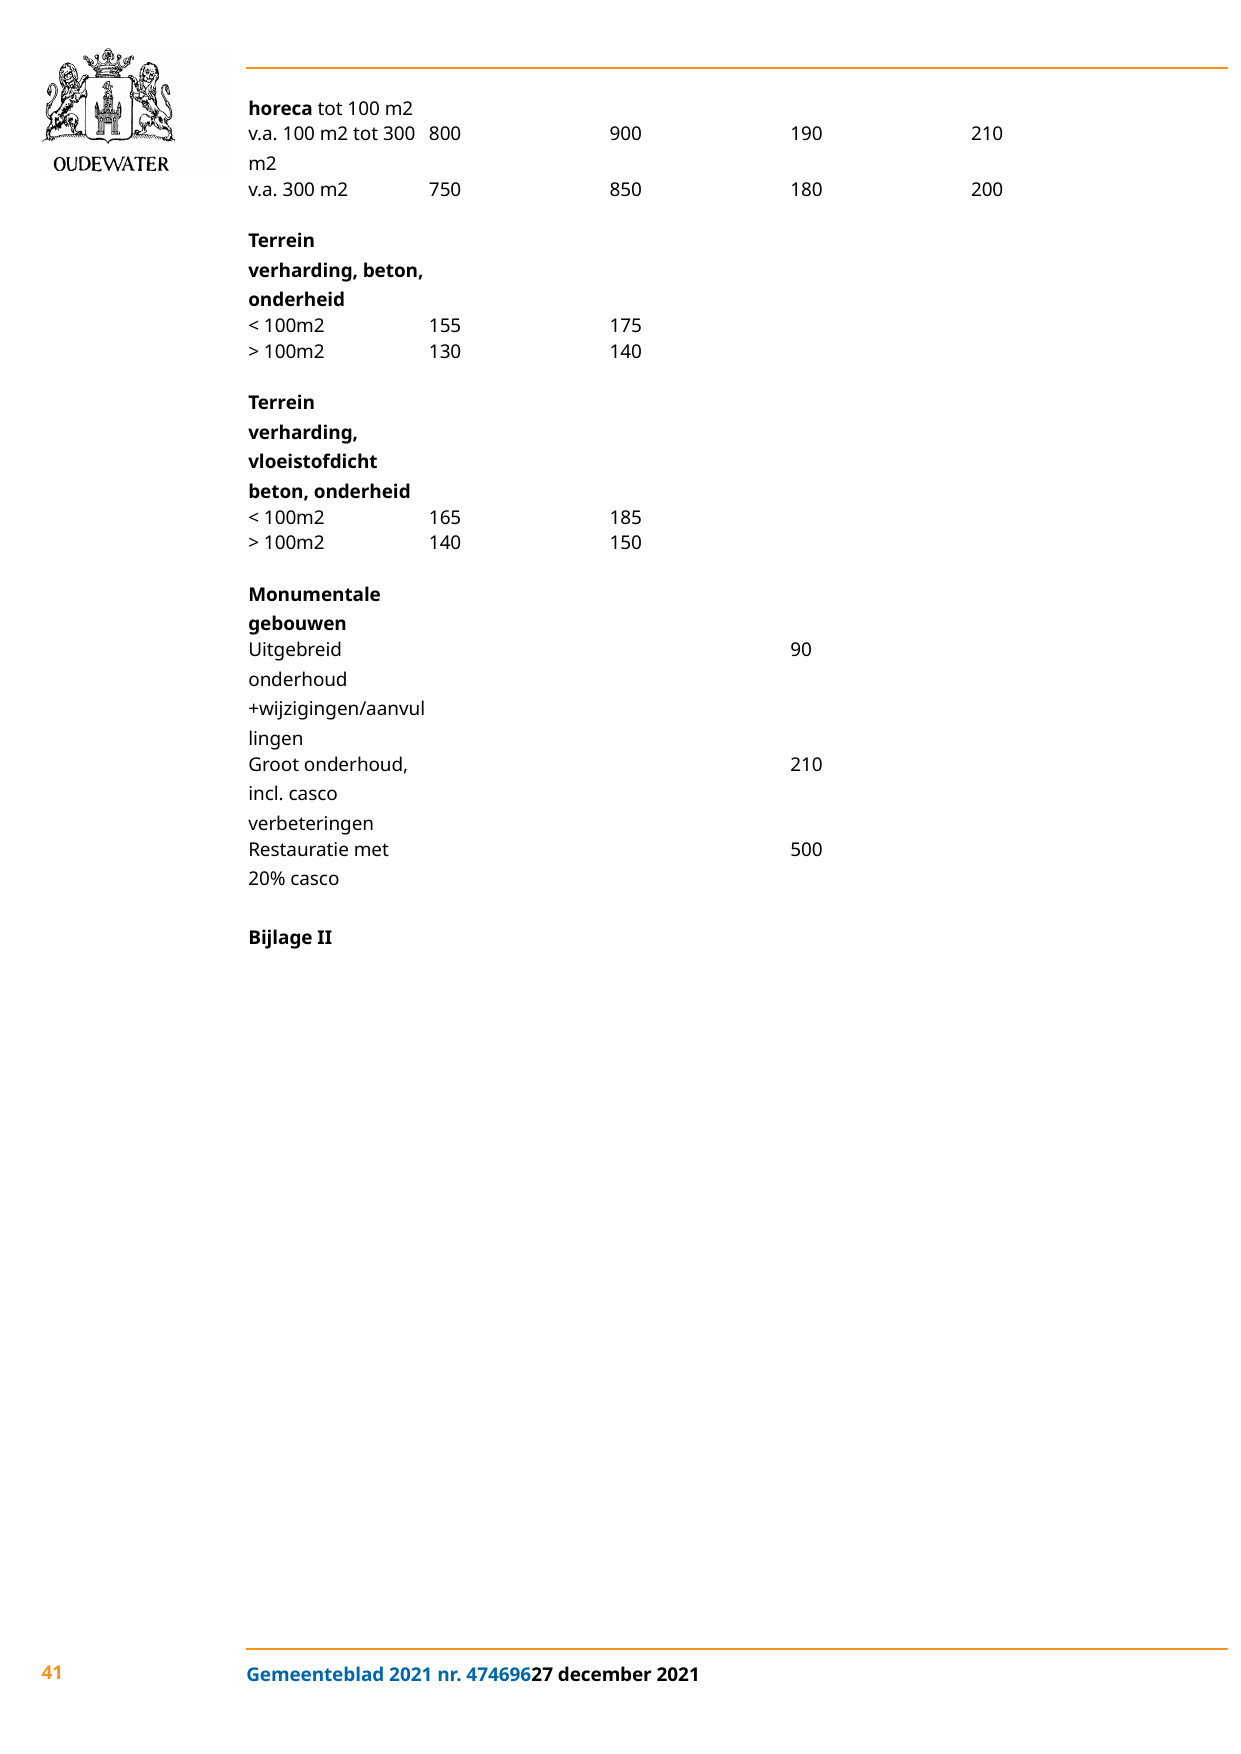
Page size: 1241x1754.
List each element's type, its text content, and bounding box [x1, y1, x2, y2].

table_cell [248, 555, 429, 581]
table_cell [971, 581, 1152, 636]
table_cell [429, 227, 609, 312]
table_cell < 100m2 [248, 312, 429, 338]
table_cell > 100m2 [248, 530, 429, 555]
table_cell [429, 389, 609, 504]
table_cell [971, 530, 1152, 555]
table_cell [429, 555, 609, 581]
table_cell [429, 581, 609, 636]
table_cell [790, 389, 971, 504]
table_cell horeca tot 100 m2 [248, 95, 429, 121]
table_cell [790, 364, 971, 389]
table_cell 200 [971, 176, 1152, 202]
table_cell [429, 751, 609, 836]
table_cell [429, 202, 609, 227]
table_cell [248, 364, 429, 389]
table_cell v.a. 300 m2 [248, 176, 429, 202]
table_cell [609, 581, 790, 636]
table_cell 140 [429, 530, 609, 555]
table_cell [790, 227, 971, 312]
table_cell Terrein verharding, vloeistofdicht beton, onderheid [248, 389, 429, 504]
table_cell > 100m2 [248, 338, 429, 364]
table_cell [971, 364, 1152, 389]
table_cell 750 [429, 176, 609, 202]
table_cell [790, 555, 971, 581]
table_cell [971, 389, 1152, 504]
table_cell [609, 636, 790, 751]
table_cell [971, 312, 1152, 338]
table_cell [429, 836, 609, 891]
table_cell 900 [609, 121, 790, 176]
table_cell 155 [429, 312, 609, 338]
table_cell [790, 202, 971, 227]
table_cell [971, 836, 1152, 891]
table_cell [971, 636, 1152, 751]
table_cell [429, 95, 609, 121]
table_cell [429, 636, 609, 751]
table_cell < 100m2 [248, 504, 429, 529]
table_cell 150 [609, 530, 790, 555]
table_cell Groot onderhoud, incl. casco verbeteringen [248, 751, 429, 836]
table_cell 850 [609, 176, 790, 202]
table_cell v.a. 100 m2 tot 300 m2 [248, 121, 429, 176]
table_cell [971, 227, 1152, 312]
picture [41, 47, 231, 172]
table_cell 185 [609, 504, 790, 529]
table_cell [609, 202, 790, 227]
table_cell [609, 836, 790, 891]
table_cell [609, 364, 790, 389]
table_cell [971, 751, 1152, 836]
table_cell Monumentale gebouwen [248, 581, 429, 636]
table_cell [790, 312, 971, 338]
table_cell [609, 389, 790, 504]
table_cell 500 [790, 836, 971, 891]
table_cell 90 [790, 636, 971, 751]
table_cell 165 [429, 504, 609, 529]
table_cell 175 [609, 312, 790, 338]
table_cell 130 [429, 338, 609, 364]
table_cell [609, 555, 790, 581]
table_cell [971, 338, 1152, 364]
table_cell [790, 338, 971, 364]
table_cell [790, 530, 971, 555]
table_cell [790, 581, 971, 636]
table_cell [790, 504, 971, 529]
table_cell [609, 227, 790, 312]
text Bijlage II [248, 924, 1152, 949]
table_cell [971, 555, 1152, 581]
table_cell 190 [790, 121, 971, 176]
table_cell 180 [790, 176, 971, 202]
table_cell 210 [971, 121, 1152, 176]
table_cell [609, 751, 790, 836]
table_cell 210 [790, 751, 971, 836]
table_cell [790, 95, 971, 121]
table_cell Uitgebreid onderhoud +wijzigingen/aanvullingen [248, 636, 429, 751]
table_cell Terrein verharding, beton, onderheid [248, 227, 429, 312]
table_cell [971, 504, 1152, 529]
table_cell [971, 95, 1152, 121]
table_cell [971, 202, 1152, 227]
table_cell 800 [429, 121, 609, 176]
table_cell Restauratie met 20% casco [248, 836, 429, 891]
table_cell [248, 202, 429, 227]
table_cell [609, 95, 790, 121]
table_cell 140 [609, 338, 790, 364]
table_cell [429, 364, 609, 389]
